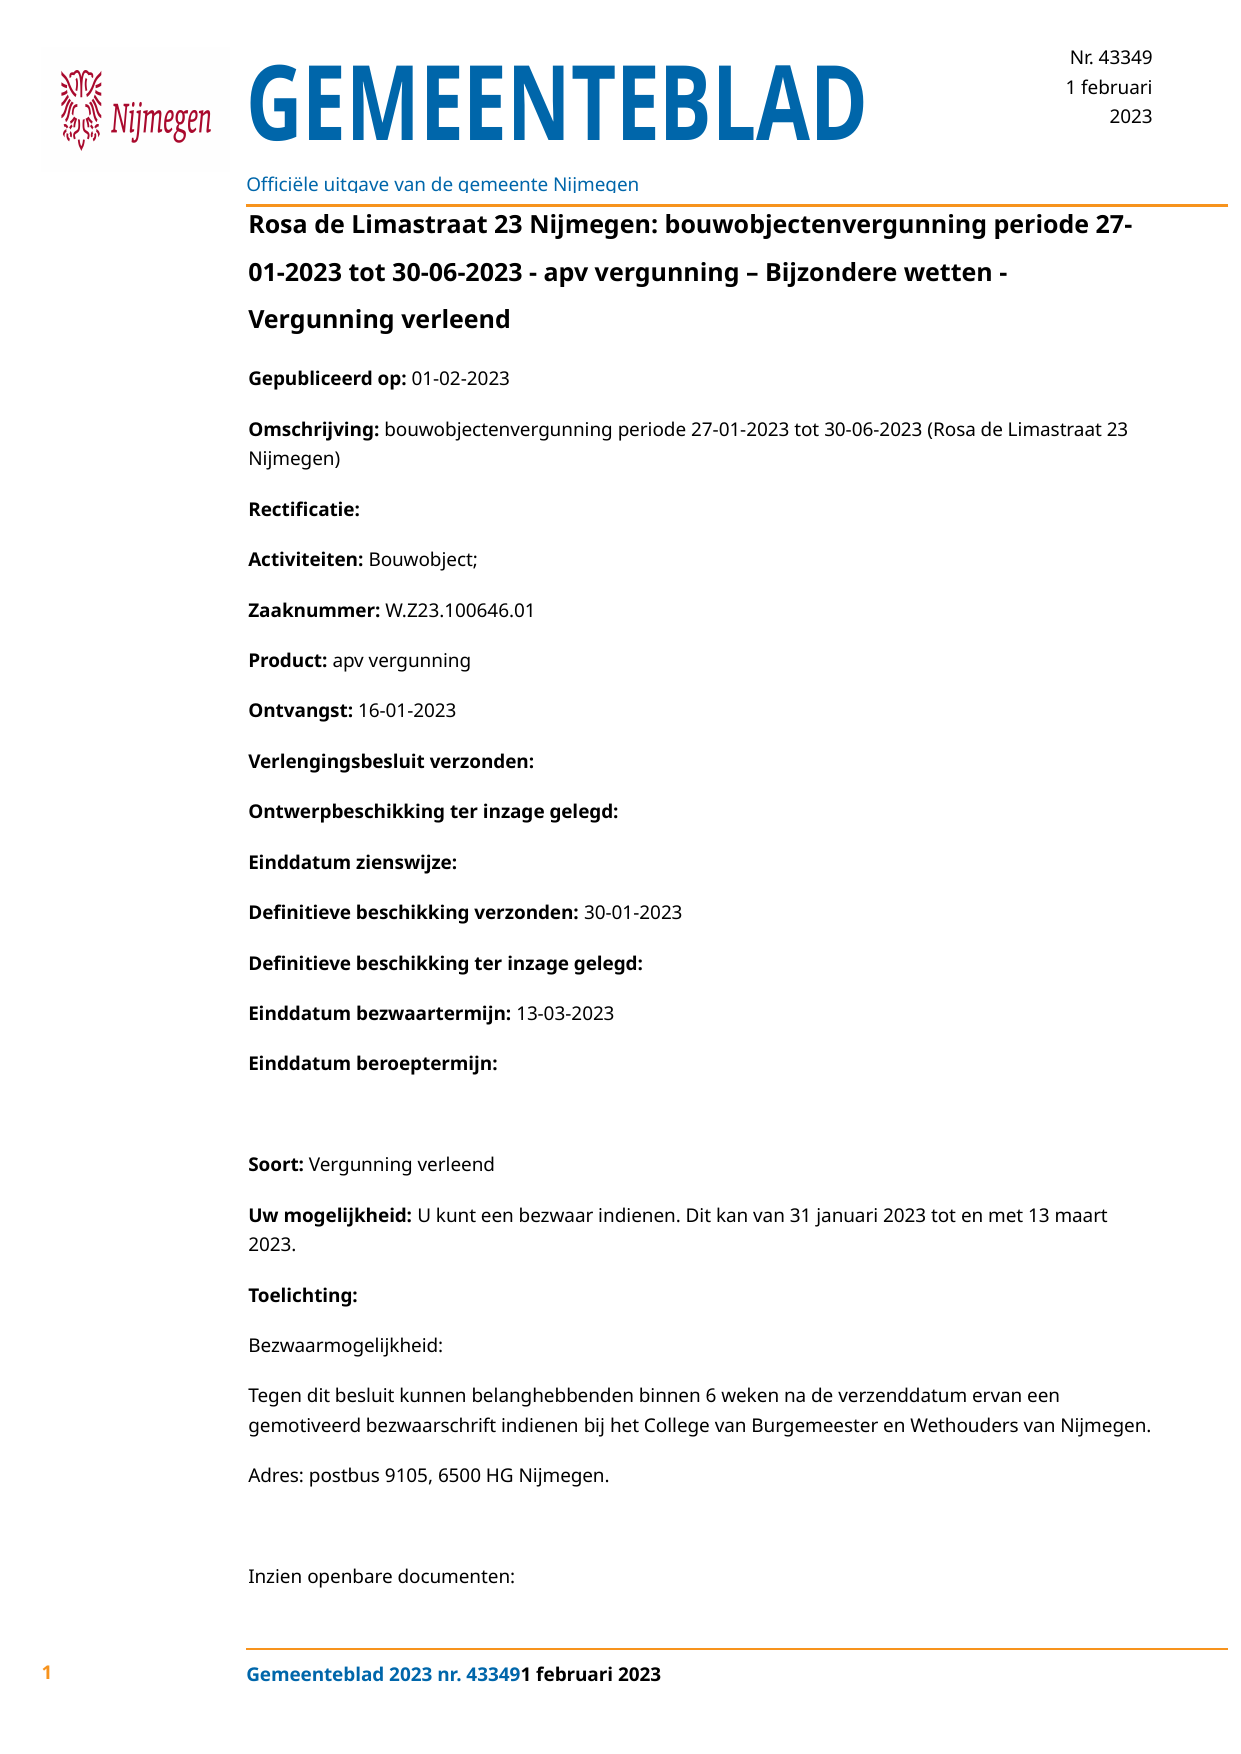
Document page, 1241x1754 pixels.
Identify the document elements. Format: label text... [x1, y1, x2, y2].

text Bezwaarmogelijkheid: [248, 1332, 1152, 1358]
text Rosa de Limastraat 23 Nijmegen: bouwobjectenvergunning periode 27-01-2023 tot 30-06-2023 - apv vergunning – Bijzondere wetten - Vergunning verleend [248, 207, 1152, 336]
text Ontvangst: 16-01-2023 [248, 698, 1152, 723]
text Verlengingsbesluit verzonden: [248, 748, 1152, 774]
text Einddatum bezwaartermijn: 13-03-2023 [248, 1000, 1152, 1026]
text Tegen dit besluit kunnen belanghebbenden binnen 6 weken na de verzenddatum ervan een gemotiveerd bezwaarschrift indienen bij het College van Burgemeester en Wethouders van Nijmegen. [248, 1383, 1152, 1438]
text Ontwerpbeschikking ter inzage gelegd: [248, 798, 1152, 824]
text Product: apv vergunning [248, 647, 1152, 673]
text Einddatum beroeptermijn: [248, 1051, 1152, 1076]
text Definitieve beschikking verzonden: 30-01-2023 [248, 899, 1152, 925]
text Activiteiten: Bouwobject; [248, 546, 1152, 572]
text Toelichting: [248, 1282, 1152, 1307]
text Einddatum zienswijze: [248, 849, 1152, 874]
text Uw mogelijkheid: U kunt een bezwaar indienen. Dit kan van 31 januari 2023 tot en met 13 maart 2023. [248, 1202, 1152, 1257]
text Gepubliceerd op: 01-02-2023 [248, 366, 1152, 391]
text Rectificatie: [248, 496, 1152, 522]
text Soort: Vergunning verleend [248, 1151, 1152, 1177]
text Zaaknummer: W.Z23.100646.01 [248, 597, 1152, 622]
picture [41, 47, 231, 172]
text Inzien openbare documenten: [248, 1563, 1152, 1589]
text Omschrijving: bouwobjectenvergunning periode 27-01-2023 tot 30-06-2023 (Rosa de Limastraat 23 Nijmegen) [248, 416, 1152, 471]
text Adres: postbus 9105, 6500 HG Nijmegen. [248, 1463, 1152, 1488]
text Definitieve beschikking ter inzage gelegd: [248, 950, 1152, 975]
